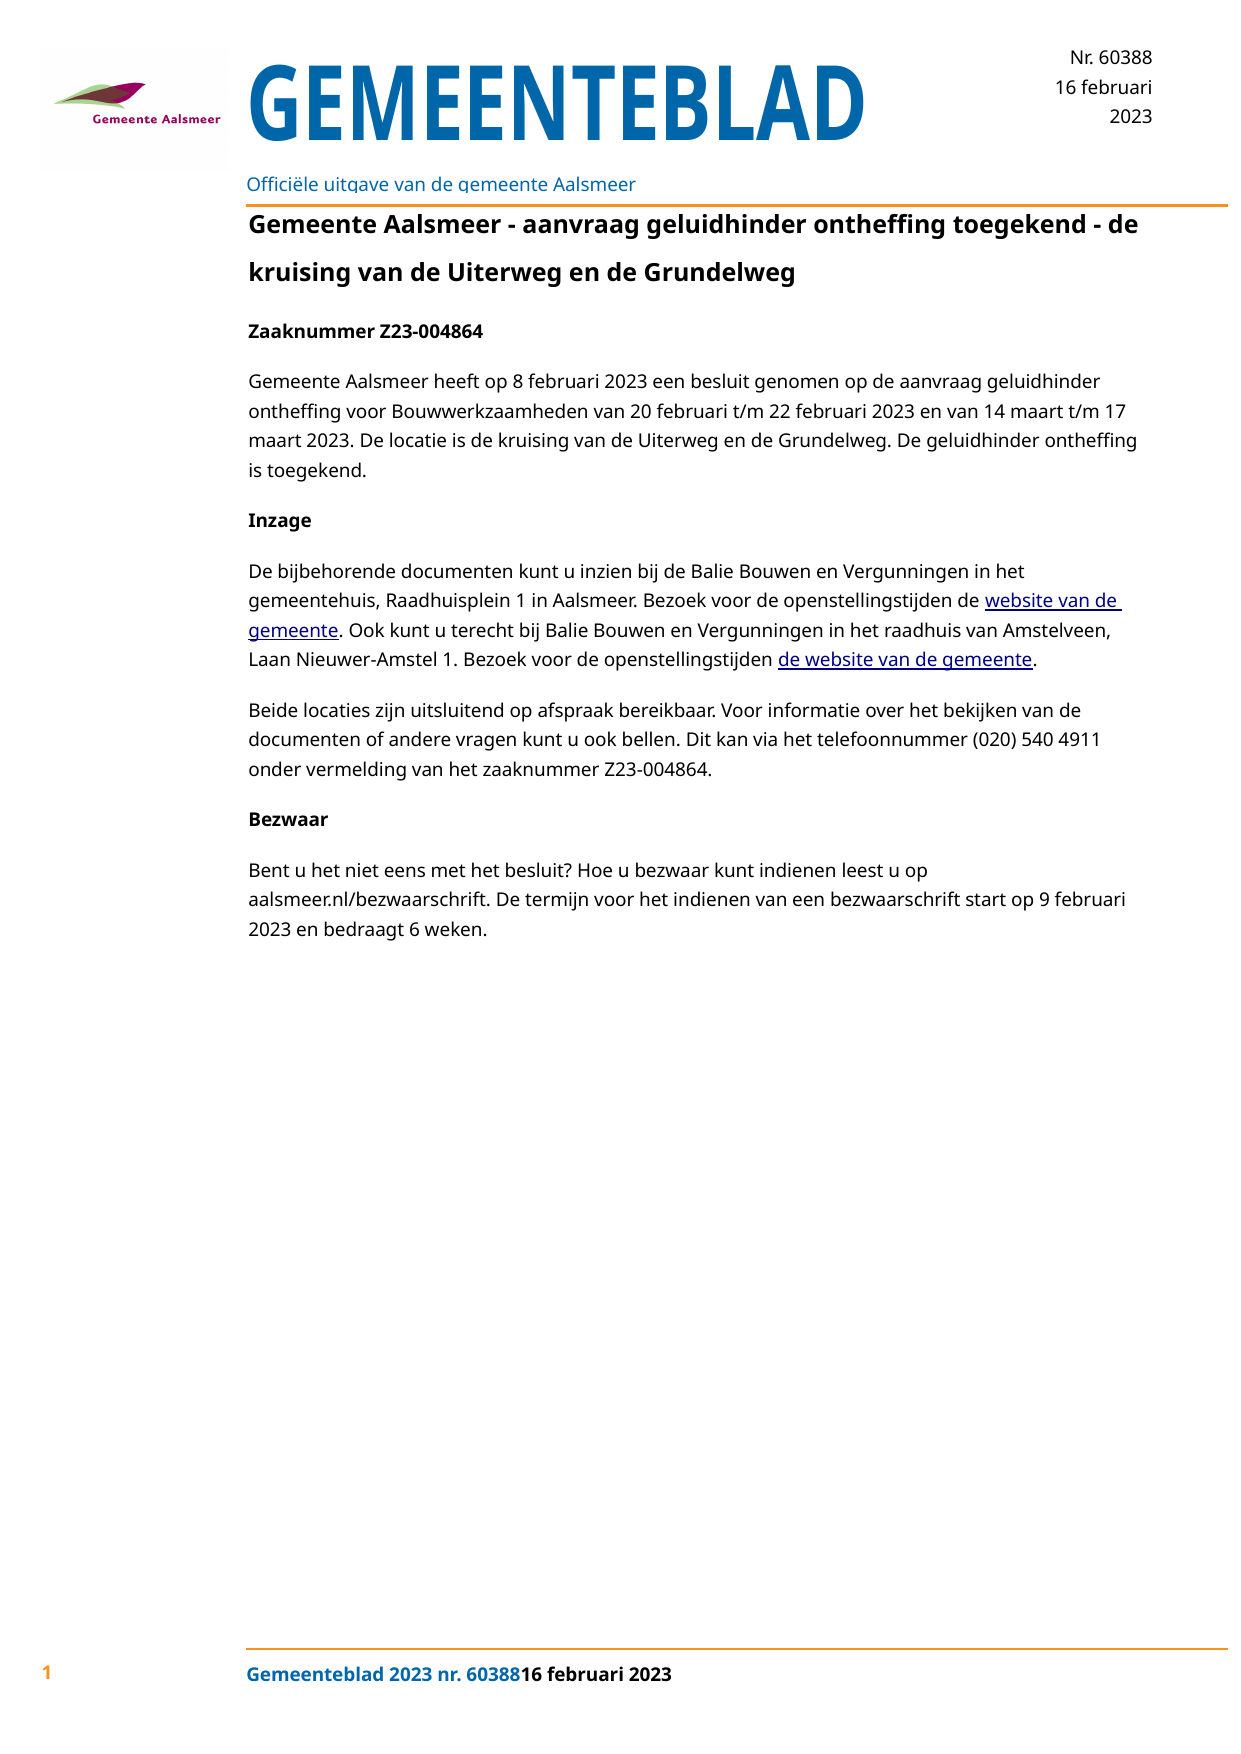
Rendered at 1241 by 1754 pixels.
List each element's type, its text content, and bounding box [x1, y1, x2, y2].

text Gemeente Aalsmeer - aanvraag geluidhinder ontheffing toegekend - de kruising van de Uiterweg en de Grundelweg [248, 207, 1152, 288]
text De bijbehorende documenten kunt u inzien bij de Balie Bouwen en Vergunningen in het gemeentehuis, Raadhuisplein 1 in Aalsmeer. Bezoek voor de openstellingstijden de website van de gemeente. Ook kunt u terecht bij Balie Bouwen en Vergunningen in het raadhuis van Amstelveen, Laan Nieuwer-Amstel 1. Bezoek voor de openstellingstijden de website van de gemeente. [248, 558, 1152, 672]
text Bent u het niet eens met het besluit? Hoe u bezwaar kunt indienen leest u op aalsmeer.nl/bezwaarschrift. De termijn voor het indienen van een bezwaarschrift start op 9 februari 2023 en bedraagt 6 weken. [248, 857, 1152, 942]
text Inzage [248, 507, 1152, 533]
picture [41, 47, 231, 172]
text Bezwaar [248, 807, 1152, 832]
text Zaaknummer Z23-004864 [248, 318, 1152, 344]
text Beide locaties zijn uitsluitend op afspraak bereikbaar. Voor informatie over het bekijken van de documenten of andere vragen kunt u ook bellen. Dit kan via het telefoonnummer (020) 540 4911 onder vermelding van het zaaknummer Z23-004864. [248, 697, 1152, 782]
text Gemeente Aalsmeer heeft op 8 februari 2023 een besluit genomen op de aanvraag geluidhinder ontheffing voor Bouwwerkzaamheden van 20 februari t/m 22 februari 2023 en van 14 maart t/m 17 maart 2023. De locatie is de kruising van de Uiterweg en de Grundelweg. De geluidhinder ontheffing is toegekend. [248, 368, 1152, 483]
